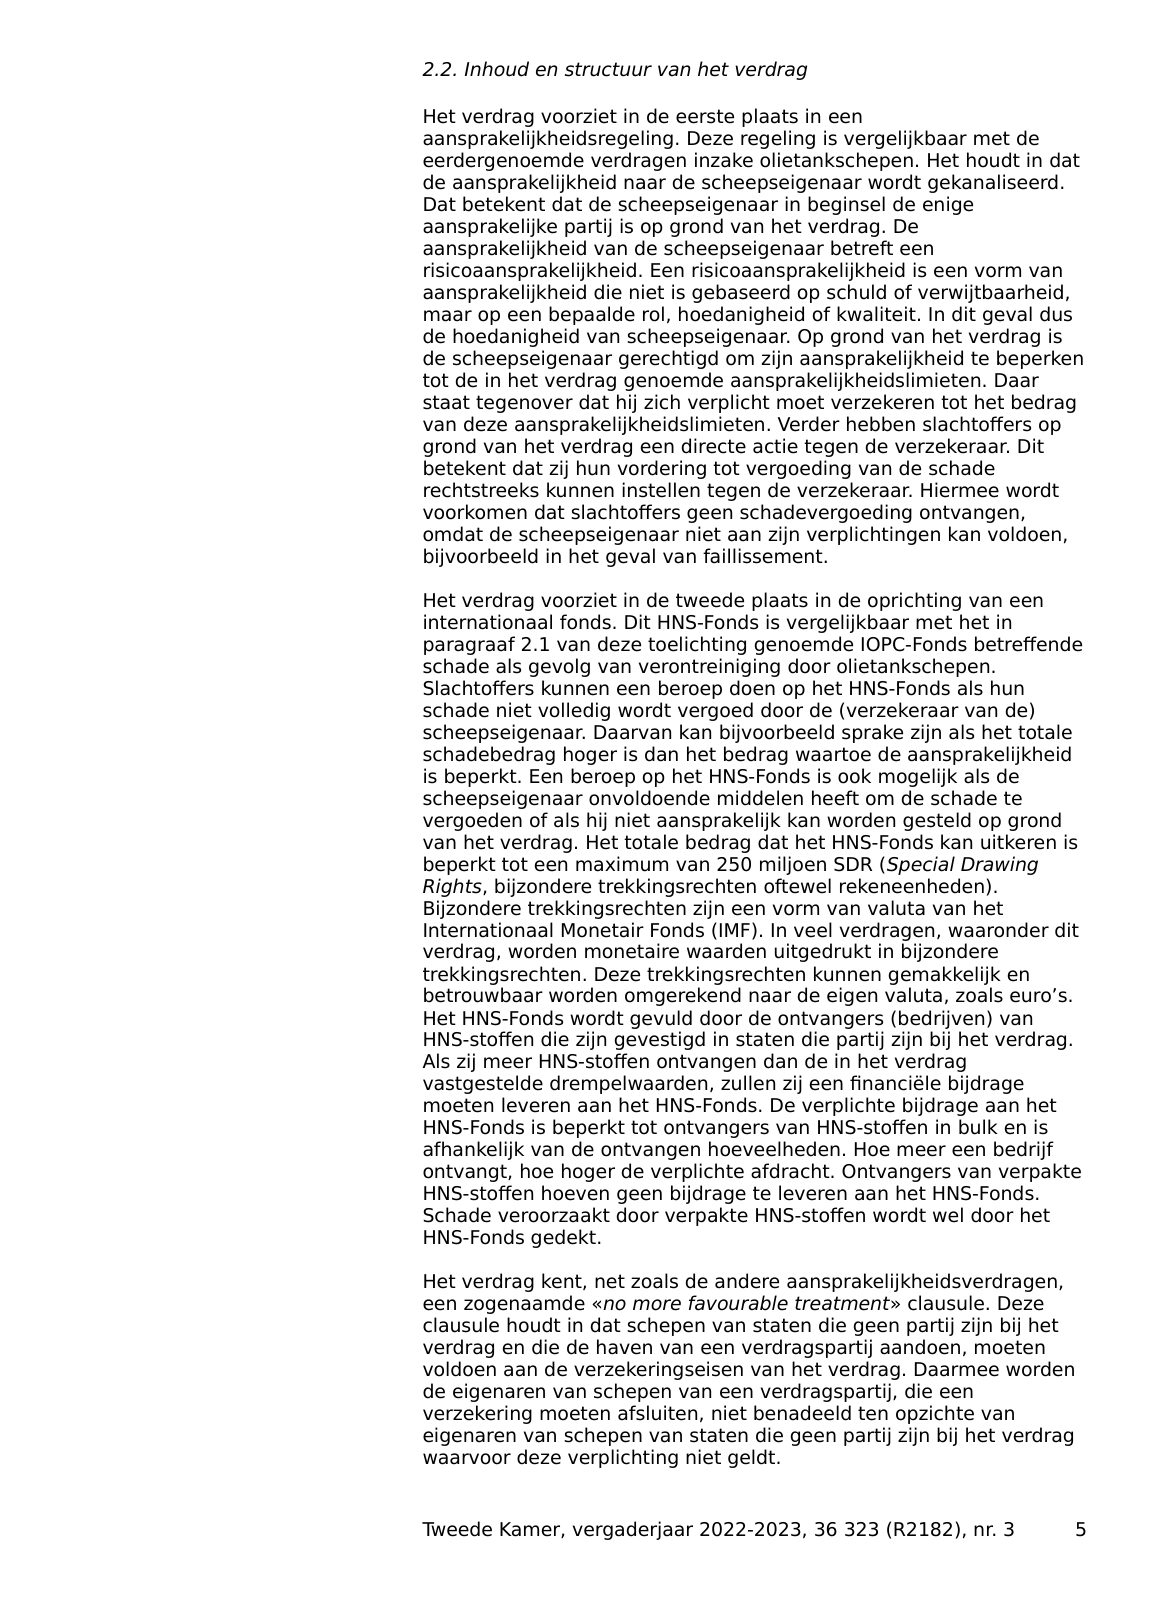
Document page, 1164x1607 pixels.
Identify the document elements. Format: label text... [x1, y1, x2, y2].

text Het verdrag voorziet in de tweede plaats in de oprichting van een internationaal fonds. Dit HNS-Fonds is vergelijkbaar met het in paragraaf 2.1 van deze toelichting genoemde IOPC-Fonds betreffende schade als gevolg van verontreiniging door olietankschepen. Slachtoffers kunnen een beroep doen op het HNS-Fonds als hun schade niet volledig wordt vergoed door de (verzekeraar van de) scheepseigenaar. Daarvan kan bijvoorbeeld sprake zijn als het totale schadebedrag hoger is dan het bedrag waartoe de aansprakelijkheid is beperkt. Een beroep op het HNS-Fonds is ook mogelijk als de scheepseigenaar onvoldoende middelen heeft om de schade te vergoeden of als hij niet aansprakelijk kan worden gesteld op grond van het verdrag. Het totale bedrag dat het HNS-Fonds kan uitkeren is beperkt tot een maximum van 250 miljoen SDR (Special Drawing Rights, bijzondere trekkingsrechten oftewel rekeneenheden). Bijzondere trekkingsrechten zijn een vorm van valuta van het Internationaal Monetair Fonds (IMF). In veel verdragen, waaronder dit verdrag, worden monetaire waarden uitgedrukt in bijzondere trekkingsrechten. Deze trekkingsrechten kunnen gemakkelijk en betrouwbaar worden omgerekend naar de eigen valuta, zoals euro’s. Het HNS-Fonds wordt gevuld door de ontvangers (bedrijven) van HNS-stoffen die zijn gevestigd in staten die partij zijn bij het verdrag. Als zij meer HNS-stoffen ontvangen dan de in het verdrag vastgestelde drempelwaarden, zullen zij een financiële bijdrage moeten leveren aan het HNS-Fonds. De verplichte bijdrage aan het HNS-Fonds is beperkt tot ontvangers van HNS-stoffen in bulk en is afhankelijk van de ontvangen hoeveelheden. Hoe meer een bedrijf ontvangt, hoe hoger de verplichte afdracht. Ontvangers van verpakte HNS-stoffen hoeven geen bijdrage te leveren aan het HNS-Fonds. Schade veroorzaakt door verpakte HNS-stoffen wordt wel door het HNS-Fonds gedekt. [422, 590, 1087, 1249]
text Het verdrag kent, net zoals de andere aansprakelijkheidsverdragen, een zogenaamde «no more favourable treatment» clausule. Deze clausule houdt in dat schepen van staten die geen partij zijn bij het verdrag en die de haven van een verdragspartij aandoen, moeten voldoen aan de verzekeringseisen van het verdrag. Daarmee worden de eigenaren van schepen van een verdragspartij, die een verzekering moeten afsluiten, niet benadeeld ten opzichte van eigenaren van schepen van staten die geen partij zijn bij het verdrag waarvoor deze verplichting niet geldt. [422, 1271, 1087, 1469]
text Het verdrag voorziet in de eerste plaats in een aansprakelijkheidsregeling. Deze regeling is vergelijkbaar met de eerdergenoemde verdragen inzake olietankschepen. Het houdt in dat de aansprakelijkheid naar de scheepseigenaar wordt gekanaliseerd. Dat betekent dat de scheepseigenaar in beginsel de enige aansprakelijke partij is op grond van het verdrag. De aansprakelijkheid van de scheepseigenaar betreft een risicoaansprakelijkheid. Een risicoaansprakelijkheid is een vorm van aansprakelijkheid die niet is gebaseerd op schuld of verwijtbaarheid, maar op een bepaalde rol, hoedanigheid of kwaliteit. In dit geval dus de hoedanigheid van scheepseigenaar. Op grond van het verdrag is de scheepseigenaar gerechtigd om zijn aansprakelijkheid te beperken tot de in het verdrag genoemde aansprakelijkheidslimieten. Daar staat tegenover dat hij zich verplicht moet verzekeren tot het bedrag van deze aansprakelijkheidslimieten. Verder hebben slachtoffers op grond van het verdrag een directe actie tegen de verzekeraar. Dit betekent dat zij hun vordering tot vergoeding van de schade rechtstreeks kunnen instellen tegen de verzekeraar. Hiermee wordt voorkomen dat slachtoffers geen schadevergoeding ontvangen, omdat de scheepseigenaar niet aan zijn verplichtingen kan voldoen, bijvoorbeeld in het geval van faillissement. [422, 106, 1087, 568]
subtitle 2.2. Inhoud en structuur van het verdrag [422, 59, 1087, 81]
